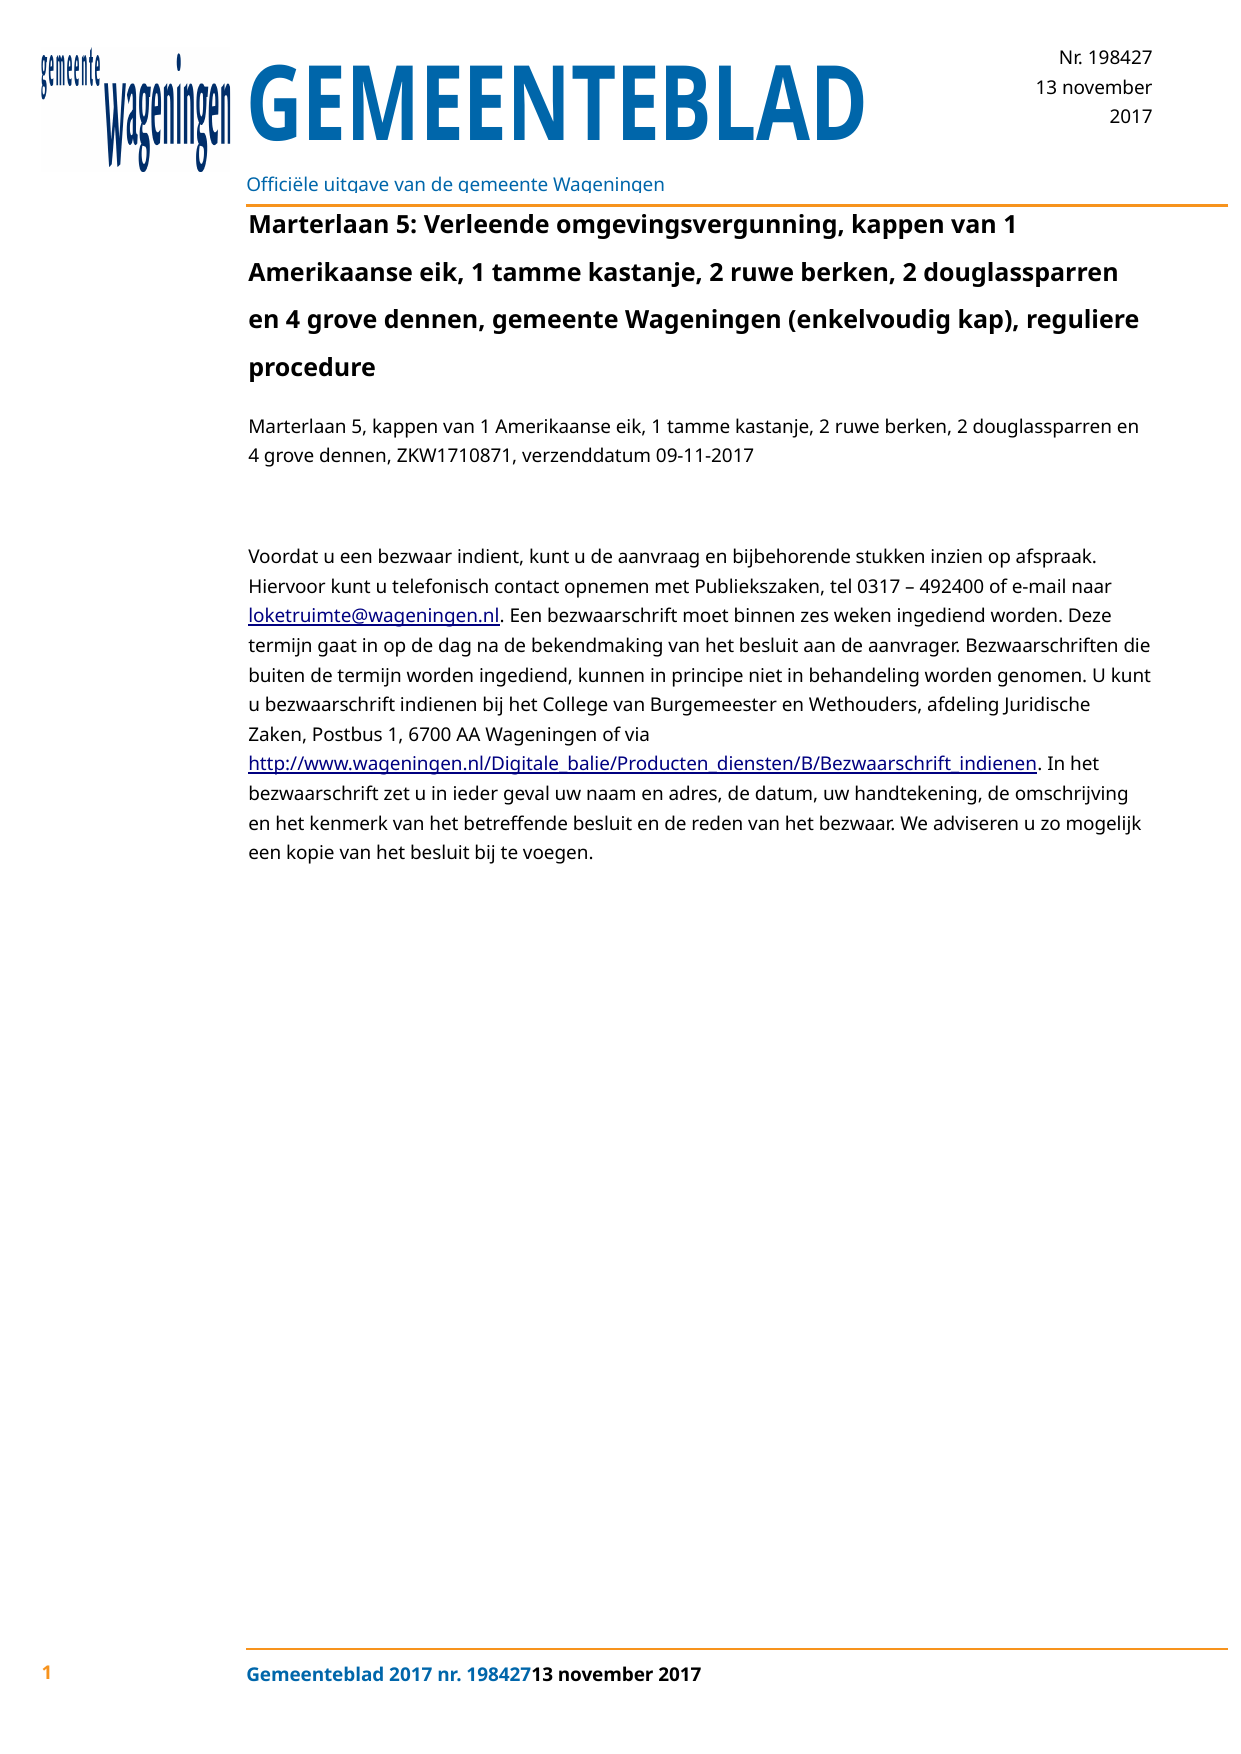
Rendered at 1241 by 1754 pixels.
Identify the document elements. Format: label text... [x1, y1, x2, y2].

text Marterlaan 5: Verleende omgevingsvergunning, kappen van 1 Amerikaanse eik, 1 tamme kastanje, 2 ruwe berken, 2 douglassparren en 4 grove dennen, gemeente Wageningen (enkelvoudig kap), reguliere procedure [248, 207, 1152, 384]
text Marterlaan 5, kappen van 1 Amerikaanse eik, 1 tamme kastanje, 2 ruwe berken, 2 douglassparren en 4 grove dennen, ZKW1710871, verzenddatum 09-11-2017 [248, 413, 1152, 468]
picture [41, 47, 231, 172]
text Voordat u een bezwaar indient, kunt u de aanvraag en bijbehorende stukken inzien op afspraak. Hiervoor kunt u telefonisch contact opnemen met Publiekszaken, tel 0317 – 492400 of e-mail naar loketruimte@wageningen.nl. Een bezwaarschrift moet binnen zes weken ingediend worden. Deze termijn gaat in op de dag na de bekendmaking van het besluit aan de aanvrager. Bezwaarschriften die buiten de termijn worden ingediend, kunnen in principe niet in behandeling worden genomen. U kunt u bezwaarschrift indienen bij het College van Burgemeester en Wethouders, afdeling Juridische Zaken, Postbus 1, 6700 AA Wageningen of via http://www.wageningen.nl/Digitale_balie/Producten_diensten/B/Bezwaarschrift_indienen. In het bezwaarschrift zet u in ieder geval uw naam en adres, de datum, uw handtekening, de omschrijving en het kenmerk van het betreffende besluit en de reden van het bezwaar. We adviseren u zo mogelijk een kopie van het besluit bij te voegen. [248, 543, 1152, 865]
